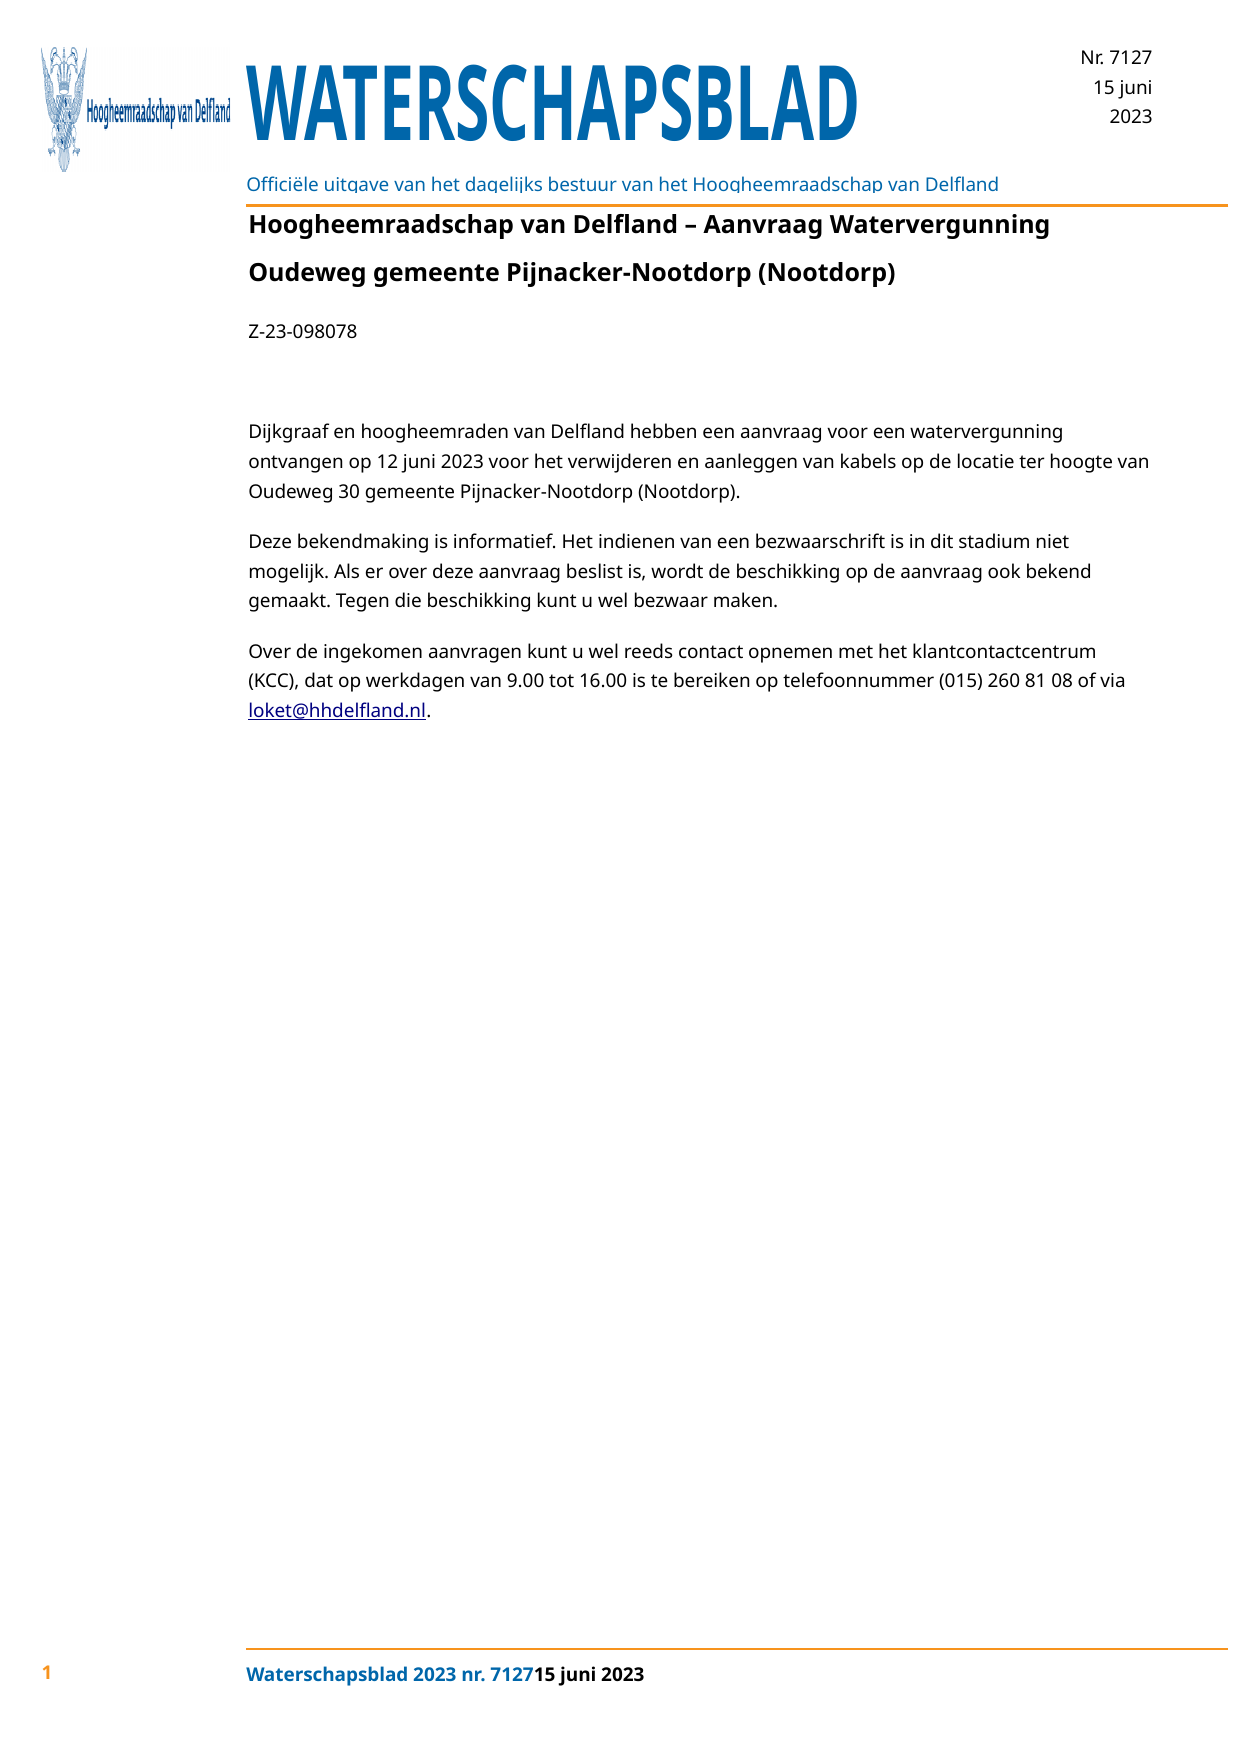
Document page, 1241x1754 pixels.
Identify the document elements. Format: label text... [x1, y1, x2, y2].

picture [41, 47, 231, 172]
text Dijkgraaf en hoogheemraden van Delfland hebben een aanvraag voor een watervergunning ontvangen op 12 juni 2023 voor het verwijderen en aanleggen van kabels op de locatie ter hoogte van Oudeweg 30 gemeente Pijnacker-Nootdorp (Nootdorp). [248, 419, 1152, 504]
text Z-23-098078 [248, 318, 1152, 344]
text Deze bekendmaking is informatief. Het indienen van een bezwaarschrift is in dit stadium niet mogelijk. Als er over deze aanvraag beslist is, wordt de beschikking op de aanvraag ook bekend gemaakt. Tegen die beschikking kunt u wel bezwaar maken. [248, 528, 1152, 613]
text Hoogheemraadschap van Delfland – Aanvraag Watervergunning Oudeweg gemeente Pijnacker-Nootdorp (Nootdorp) [248, 207, 1152, 288]
text Over de ingekomen aanvragen kunt u wel reeds contact opnemen met het klantcontactcentrum (KCC), dat op werkdagen van 9.00 tot 16.00 is te bereiken op telefoonnummer (015) 260 81 08 of via loket@hhdelfland.nl. [248, 638, 1152, 723]
